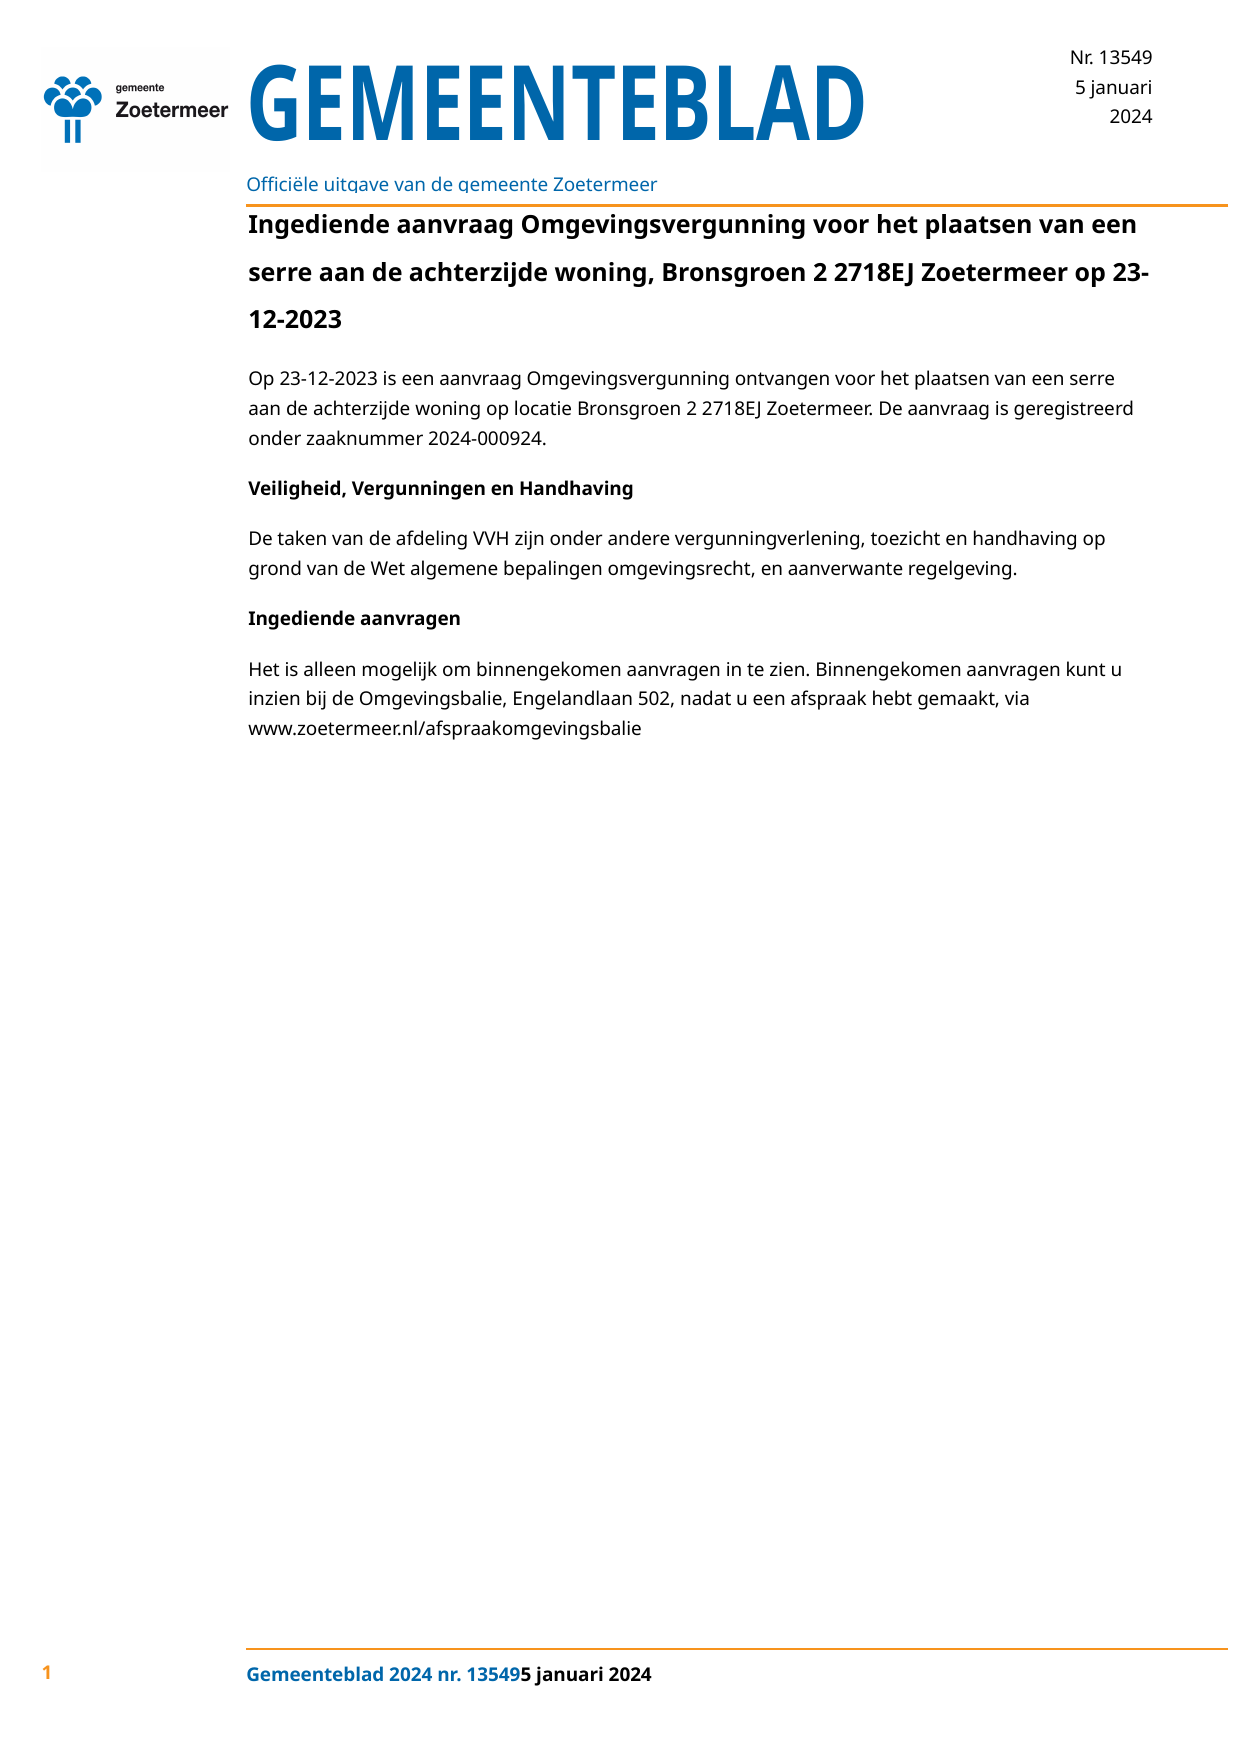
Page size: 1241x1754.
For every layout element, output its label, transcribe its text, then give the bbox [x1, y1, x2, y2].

text Ingediende aanvraag Omgevingsvergunning voor het plaatsen van een serre aan de achterzijde woning, Bronsgroen 2 2718EJ Zoetermeer op 23-12-2023 [248, 207, 1152, 336]
text Ingediende aanvragen [248, 606, 1152, 631]
text Op 23-12-2023 is een aanvraag Omgevingsvergunning ontvangen voor het plaatsen van een serre aan de achterzijde woning op locatie Bronsgroen 2 2718EJ Zoetermeer. De aanvraag is geregistreerd onder zaaknummer 2024-000924. [248, 366, 1152, 450]
text Het is alleen mogelijk om binnengekomen aanvragen in te zien. Binnengekomen aanvragen kunt u inzien bij de Omgevingsbalie, Engelandlaan 502, nadat u een afspraak hebt gemaakt, via www.zoetermeer.nl/afspraakomgevingsbalie [248, 656, 1152, 741]
picture [41, 47, 231, 172]
text De taken van de afdeling VVH zijn onder andere vergunningverlening, toezicht en handhaving op grond van de Wet algemene bepalingen omgevingsrecht, en aanverwante regelgeving. [248, 526, 1152, 581]
text Veiligheid, Vergunningen en Handhaving [248, 475, 1152, 501]
